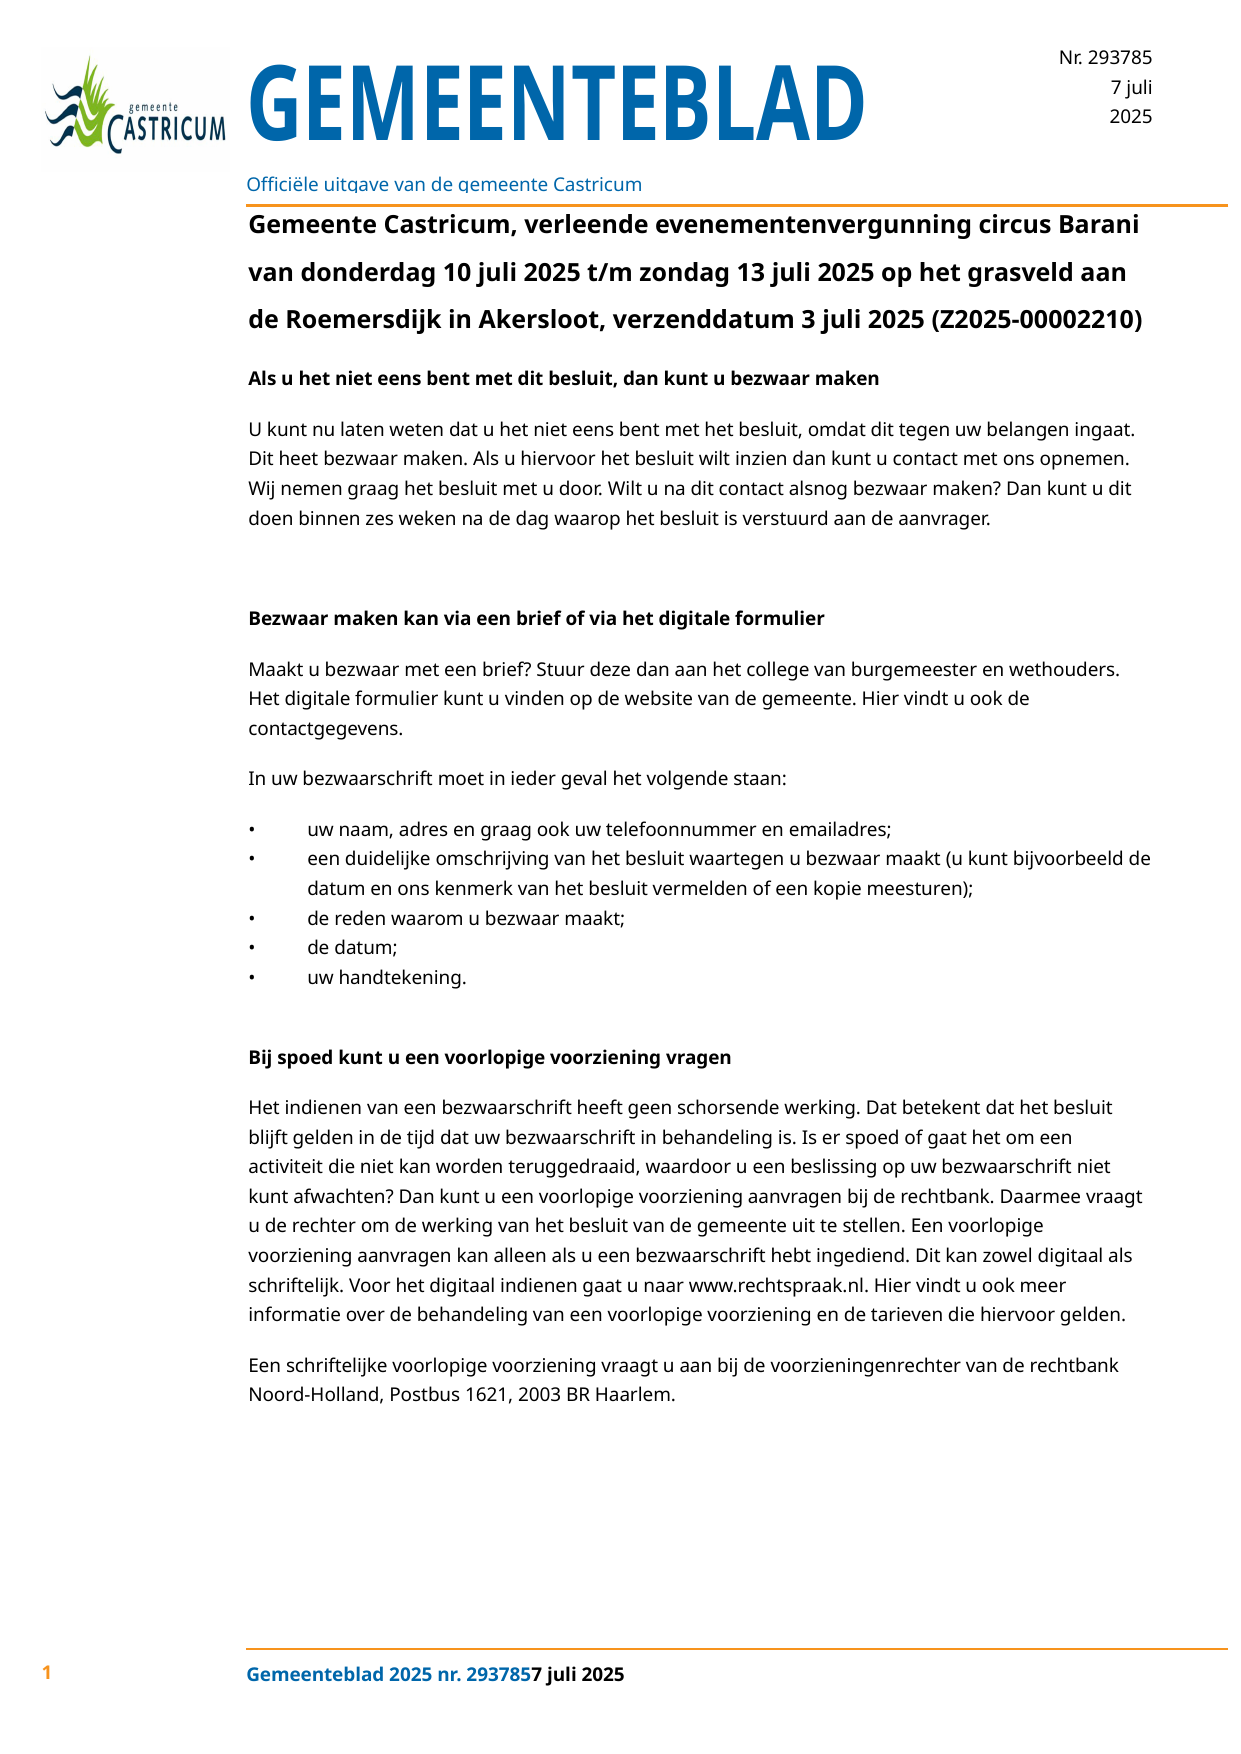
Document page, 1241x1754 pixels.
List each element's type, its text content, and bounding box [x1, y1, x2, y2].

list een duidelijke omschrijving van het besluit waartegen u bezwaar maakt (u kunt bijvoorbeeld de datum en ons kenmerk van het besluit vermelden of een kopie meesturen); [248, 846, 1152, 901]
text In uw bezwaarschrift moet in ieder geval het volgende staan: [248, 766, 1152, 791]
list de datum; [248, 934, 1152, 960]
text Een schriftelijke voorlopige voorziening vraagt u aan bij de voorzieningenrechter van de rechtbank Noord-Holland, Postbus 1621, 2003 BR Haarlem. [248, 1352, 1152, 1407]
text Het indienen van een bezwaarschrift heeft geen schorsende werking. Dat betekent dat het besluit blijft gelden in de tijd dat uw bezwaarschrift in behandeling is. Is er spoed of gaat het om een activiteit die niet kan worden teruggedraaid, waardoor u een beslissing op uw bezwaarschrift niet kunt afwachten? Dan kunt u een voorlopige voorziening aanvragen bij de rechtbank. Daarmee vraagt u de rechter om de werking van het besluit van de gemeente uit te stellen. Een voorlopige voorziening aanvragen kan alleen als u een bezwaarschrift hebt ingediend. Dit kan zowel digitaal als schriftelijk. Voor het digitaal indienen gaat u naar www.rechtspraak.nl. Hier vindt u ook meer informatie over de behandeling van een voorlopige voorziening en de tarieven die hiervoor gelden. [248, 1094, 1152, 1327]
text Als u het niet eens bent met dit besluit, dan kunt u bezwaar maken [248, 366, 1152, 391]
text Gemeente Castricum, verleende evenementenvergunning circus Barani van donderdag 10 juli 2025 t/m zondag 13 juli 2025 op het grasveld aan de Roemersdijk in Akersloot, verzenddatum 3 juli 2025 (Z2025-00002210) [248, 207, 1152, 336]
text Bij spoed kunt u een voorlopige voorziening vragen [248, 1044, 1152, 1069]
text U kunt nu laten weten dat u het niet eens bent met het besluit, omdat dit tegen uw belangen ingaat. Dit heet bezwaar maken. Als u hiervoor het besluit wilt inzien dan kunt u contact met ons opnemen. Wij nemen graag het besluit met u door. Wilt u na dit contact alsnog bezwaar maken? Dan kunt u dit doen binnen zes weken na de dag waarop het besluit is verstuurd aan de aanvrager. [248, 416, 1152, 530]
list uw naam, adres en graag ook uw telefoonnummer en emailadres; [248, 816, 1152, 842]
list de reden waarom u bezwaar maakt; [248, 905, 1152, 930]
list uw handtekening. [248, 964, 1152, 989]
text Bezwaar maken kan via een brief of via het digitale formulier [248, 606, 1152, 631]
picture [41, 47, 231, 172]
text Maakt u bezwaar met een brief? Stuur deze dan aan het college van burgemeester en wethouders. Het digitale formulier kunt u vinden op de website van de gemeente. Hier vindt u ook de contactgegevens. [248, 656, 1152, 741]
